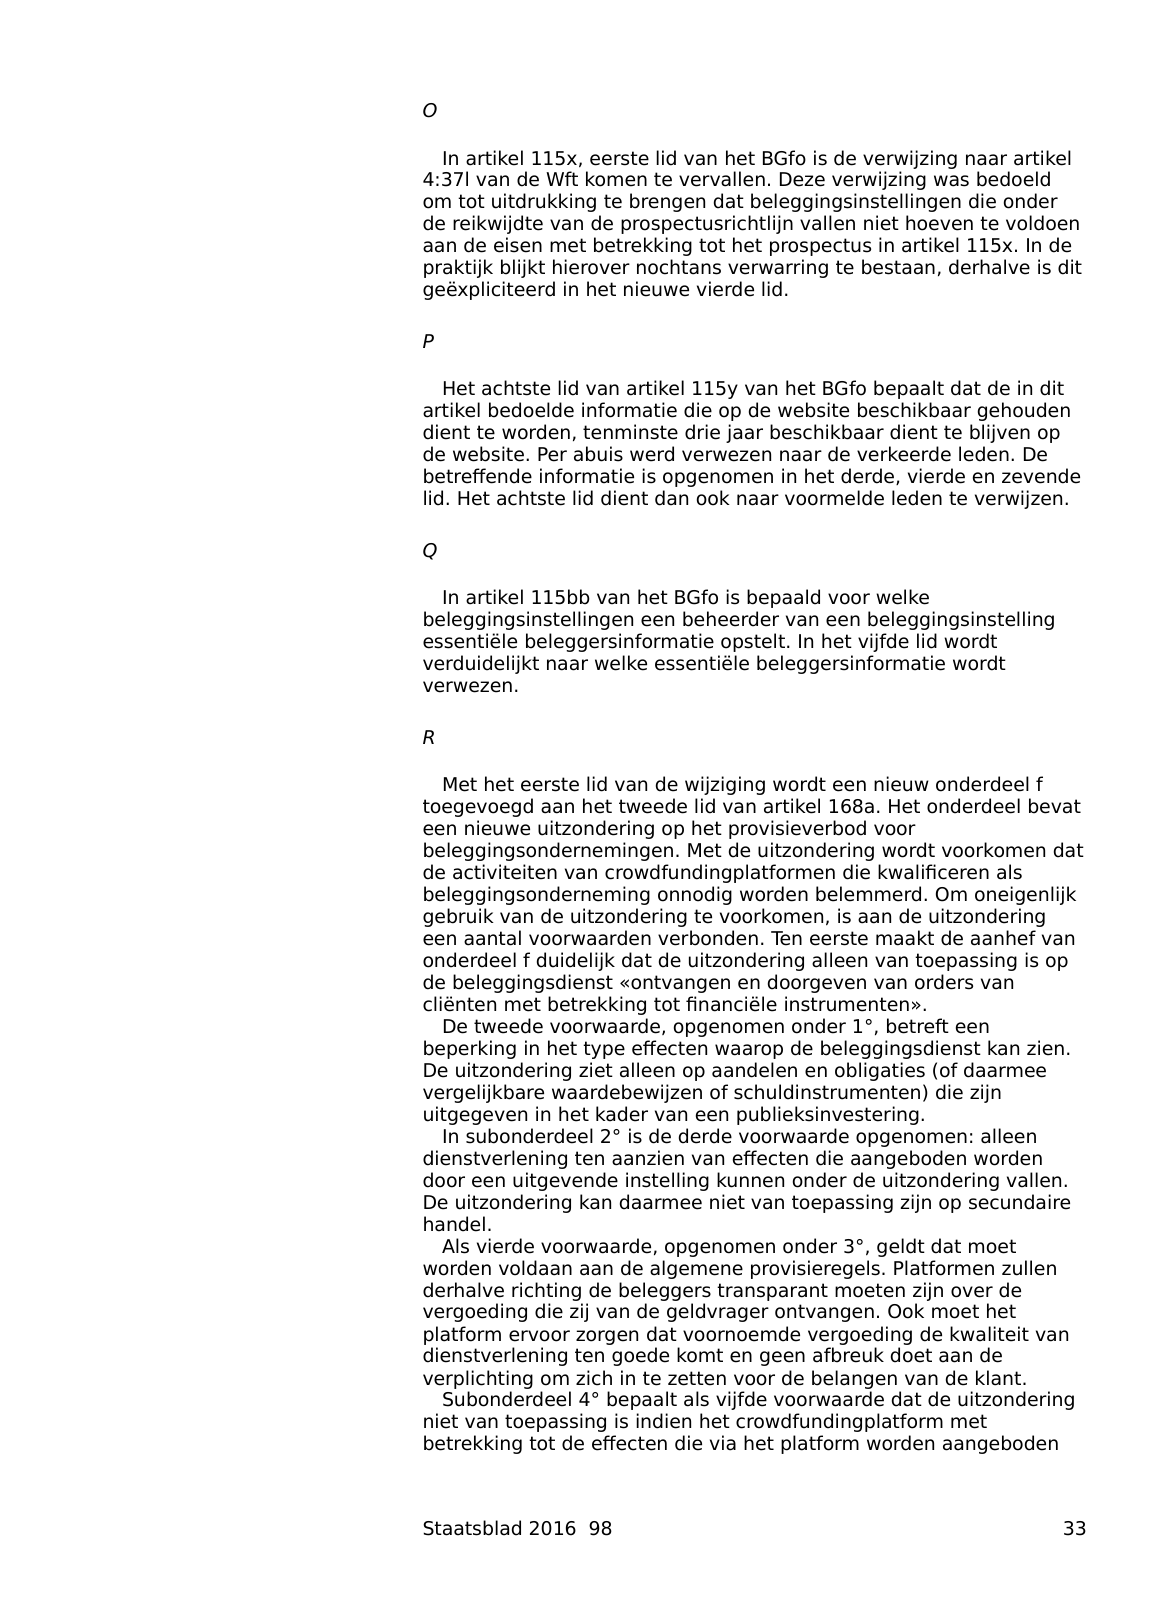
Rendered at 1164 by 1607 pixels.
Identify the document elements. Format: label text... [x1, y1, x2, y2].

text Het achtste lid van artikel 115y van het BGfo bepaalt dat de in dit artikel bedoelde informatie die op de website beschikbaar gehouden dient te worden, tenminste drie jaar beschikbaar dient te blijven op de website. Per abuis werd verwezen naar de verkeerde leden. De betreffende informatie is opgenomen in het derde, vierde en zevende lid. Het achtste lid dient dan ook naar voormelde leden te verwijzen. [422, 378, 1087, 510]
text Subonderdeel 4° bepaalt als vijfde voorwaarde dat de uitzondering niet van toepassing is indien het crowdfundingplatform met betrekking tot de effecten die via het platform worden aangeboden [422, 1389, 1087, 1455]
text Met het eerste lid van de wijziging wordt een nieuw onderdeel f toegevoegd aan het tweede lid van artikel 168a. Het onderdeel bevat een nieuwe uitzondering op het provisieverbod voor beleggingsondernemingen. Met de uitzondering wordt voorkomen dat de activiteiten van crowdfundingplatformen die kwalificeren als beleggingsonderneming onnodig worden belemmerd. Om oneigenlijk gebruik van de uitzondering te voorkomen, is aan de uitzondering een aantal voorwaarden verbonden. Ten eerste maakt de aanhef van onderdeel f duidelijk dat de uitzondering alleen van toepassing is op de beleggingsdienst «ontvangen en doorgeven van orders van cliënten met betrekking tot financiële instrumenten». [422, 774, 1087, 1016]
subtitle Q [422, 540, 1087, 562]
subtitle P [422, 331, 1087, 353]
subtitle R [422, 727, 1087, 749]
text Als vierde voorwaarde, opgenomen onder 3°, geldt dat moet worden voldaan aan de algemene provisieregels. Platformen zullen derhalve richting de beleggers transparant moeten zijn over de vergoeding die zij van de geldvrager ontvangen. Ook moet het platform ervoor zorgen dat voornoemde vergoeding de kwaliteit van dienstverlening ten goede komt en geen afbreuk doet aan de verplichting om zich in te zetten voor de belangen van de klant. [422, 1236, 1087, 1389]
text In artikel 115x, eerste lid van het BGfo is de verwijzing naar artikel 4:37l van de Wft komen te vervallen. Deze verwijzing was bedoeld om tot uitdrukking te brengen dat beleggingsinstellingen die onder de reikwijdte van de prospectusrichtlijn vallen niet hoeven te voldoen aan de eisen met betrekking tot het prospectus in artikel 115x. In de praktijk blijkt hierover nochtans verwarring te bestaan, derhalve is dit geëxpliciteerd in het nieuwe vierde lid. [422, 147, 1087, 301]
text In artikel 115bb van het BGfo is bepaald voor welke beleggingsinstellingen een beheerder van een beleggingsinstelling essentiële beleggersinformatie opstelt. In het vijfde lid wordt verduidelijkt naar welke essentiële beleggersinformatie wordt verwezen. [422, 587, 1087, 697]
text In subonderdeel 2° is de derde voorwaarde opgenomen: alleen dienstverlening ten aanzien van effecten die aangeboden worden door een uitgevende instelling kunnen onder de uitzondering vallen. De uitzondering kan daarmee niet van toepassing zijn op secundaire handel. [422, 1126, 1087, 1236]
subtitle O [422, 100, 1087, 122]
text De tweede voorwaarde, opgenomen onder 1°, betreft een beperking in het type effecten waarop de beleggingsdienst kan zien. De uitzondering ziet alleen op aandelen en obligaties (of daarmee vergelijkbare waardebewijzen of schuldinstrumenten) die zijn uitgegeven in het kader van een publieksinvestering. [422, 1016, 1087, 1126]
